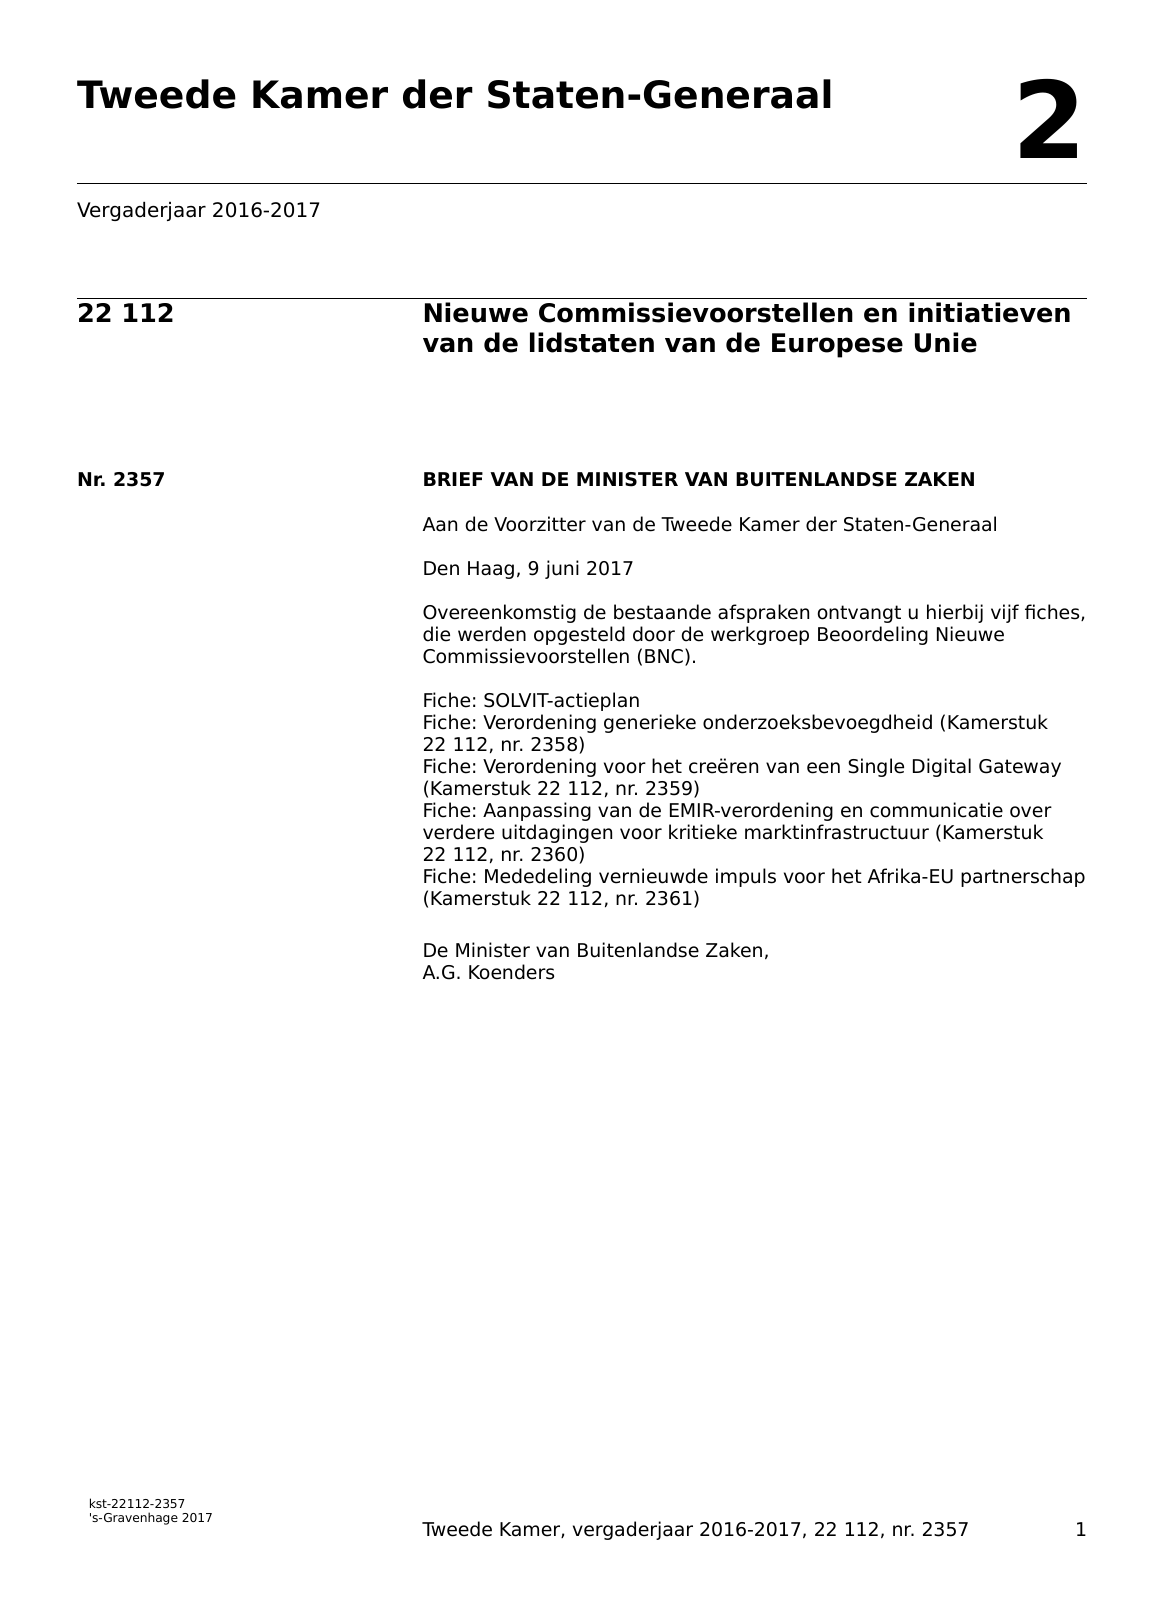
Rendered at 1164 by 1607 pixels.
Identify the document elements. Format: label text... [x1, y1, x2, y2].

subtitle 22 112 Nieuwe Commissievoorstellen en initiatieven van de lidstaten van de Europese Unie [77, 299, 1087, 358]
text Fiche: Verordening voor het creëren van een Single Digital Gateway (Kamerstuk 22 112, nr. 2359) [422, 756, 1087, 800]
text De Minister van Buitenlandse Zaken, A.G. Koenders [422, 940, 1087, 984]
text Den Haag, 9 juni 2017 [422, 558, 1087, 580]
text Fiche: Aanpassing van de EMIR-verordening en communicatie over verdere uitdagingen voor kritieke marktinfrastructuur (Kamerstuk 22 112, nr. 2360) [422, 800, 1087, 866]
subtitle Nr. 2357 BRIEF VAN DE MINISTER VAN BUITENLANDSE ZAKEN [77, 469, 1087, 491]
table_cell Vergaderjaar 2016-2017 [77, 184, 1087, 298]
text kst-22112-2357 [88, 1497, 323, 1511]
table_header 2 [886, 59, 1087, 183]
text Fiche: Verordening generieke onderzoeksbevoegdheid (Kamerstuk 22 112, nr. 2358) [422, 712, 1087, 756]
text Fiche: Mededeling vernieuwde impuls voor het Afrika-EU partnerschap (Kamerstuk 22 112, nr. 2361) [422, 866, 1087, 910]
text Aan de Voorzitter van de Tweede Kamer der Staten-Generaal [422, 513, 1087, 536]
text 's-Gravenhage 2017 [88, 1511, 323, 1525]
text Fiche: SOLVIT-actieplan [422, 690, 1087, 712]
table_header Tweede Kamer der Staten-Generaal [77, 59, 886, 183]
text Overeenkomstig de bestaande afspraken ontvangt u hierbij vijf fiches, die werden opgesteld door de werkgroep Beoordeling Nieuwe Commissievoorstellen (BNC). [422, 602, 1087, 668]
